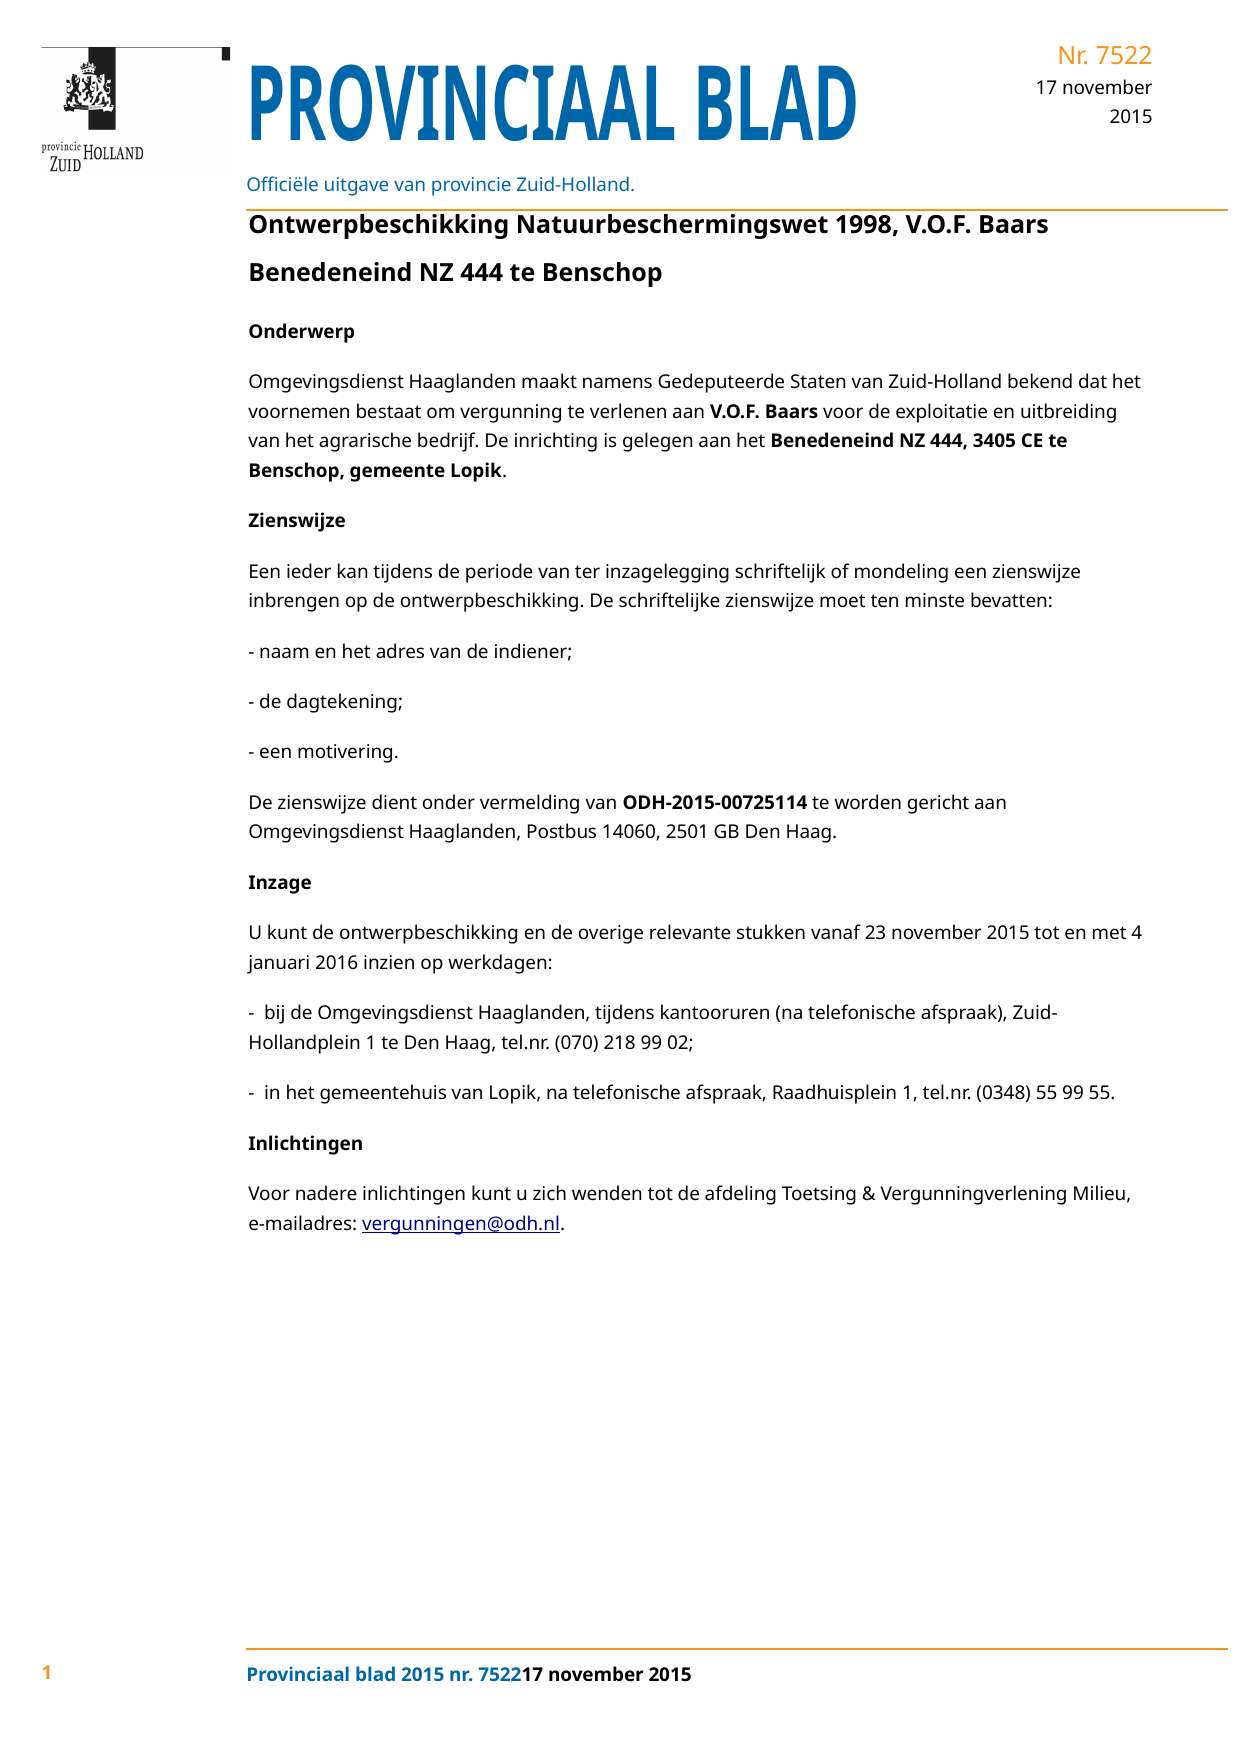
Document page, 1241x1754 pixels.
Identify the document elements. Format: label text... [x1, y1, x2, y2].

text Inlichtingen [248, 1130, 1152, 1156]
text Onderwerp [248, 318, 1152, 344]
text - in het gemeentehuis van Lopik, na telefonische afspraak, Raadhuisplein 1, tel.nr. (0348) 55 99 55. [248, 1079, 1152, 1105]
text Omgevingsdienst Haaglanden maakt namens Gedeputeerde Staten van Zuid-Holland bekend dat het voornemen bestaat om vergunning te verlenen aan V.O.F. Baars voor de exploitatie en uitbreiding van het agrarische bedrijf. De inrichting is gelegen aan het Benedeneind NZ 444, 3405 CE te Benschop, gemeente Lopik. [248, 368, 1152, 483]
text Inzage [248, 869, 1152, 895]
picture [41, 47, 231, 172]
text - bij de Omgevingsdienst Haaglanden, tijdens kantooruren (na telefonische afspraak), Zuid-Hollandplein 1 te Den Haag, tel.nr. (070) 218 99 02; [248, 999, 1152, 1055]
text Een ieder kan tijdens de periode van ter inzagelegging schriftelijk of mondeling een zienswijze inbrengen op de ontwerpbeschikking. De schriftelijke zienswijze moet ten minste bevatten: [248, 558, 1152, 613]
text - naam en het adres van de indiener; [248, 638, 1152, 664]
text De zienswijze dient onder vermelding van ODH-2015-00725114 te worden gericht aan Omgevingsdienst Haaglanden, Postbus 14060, 2501 GB Den Haag. [248, 789, 1152, 844]
text Zienswijze [248, 507, 1152, 533]
text - de dagtekening; [248, 688, 1152, 714]
text U kunt de ontwerpbeschikking en de overige relevante stukken vanaf 23 november 2015 tot en met 4 januari 2016 inzien op werkdagen: [248, 919, 1152, 975]
text Ontwerpbeschikking Natuurbeschermingswet 1998, V.O.F. Baars Benedeneind NZ 444 te Benschop [248, 211, 1152, 288]
text Voor nadere inlichtingen kunt u zich wenden tot de afdeling Toetsing & Vergunningverlening Milieu, e-mailadres: vergunningen@odh.nl. [248, 1180, 1152, 1236]
text - een motivering. [248, 739, 1152, 764]
